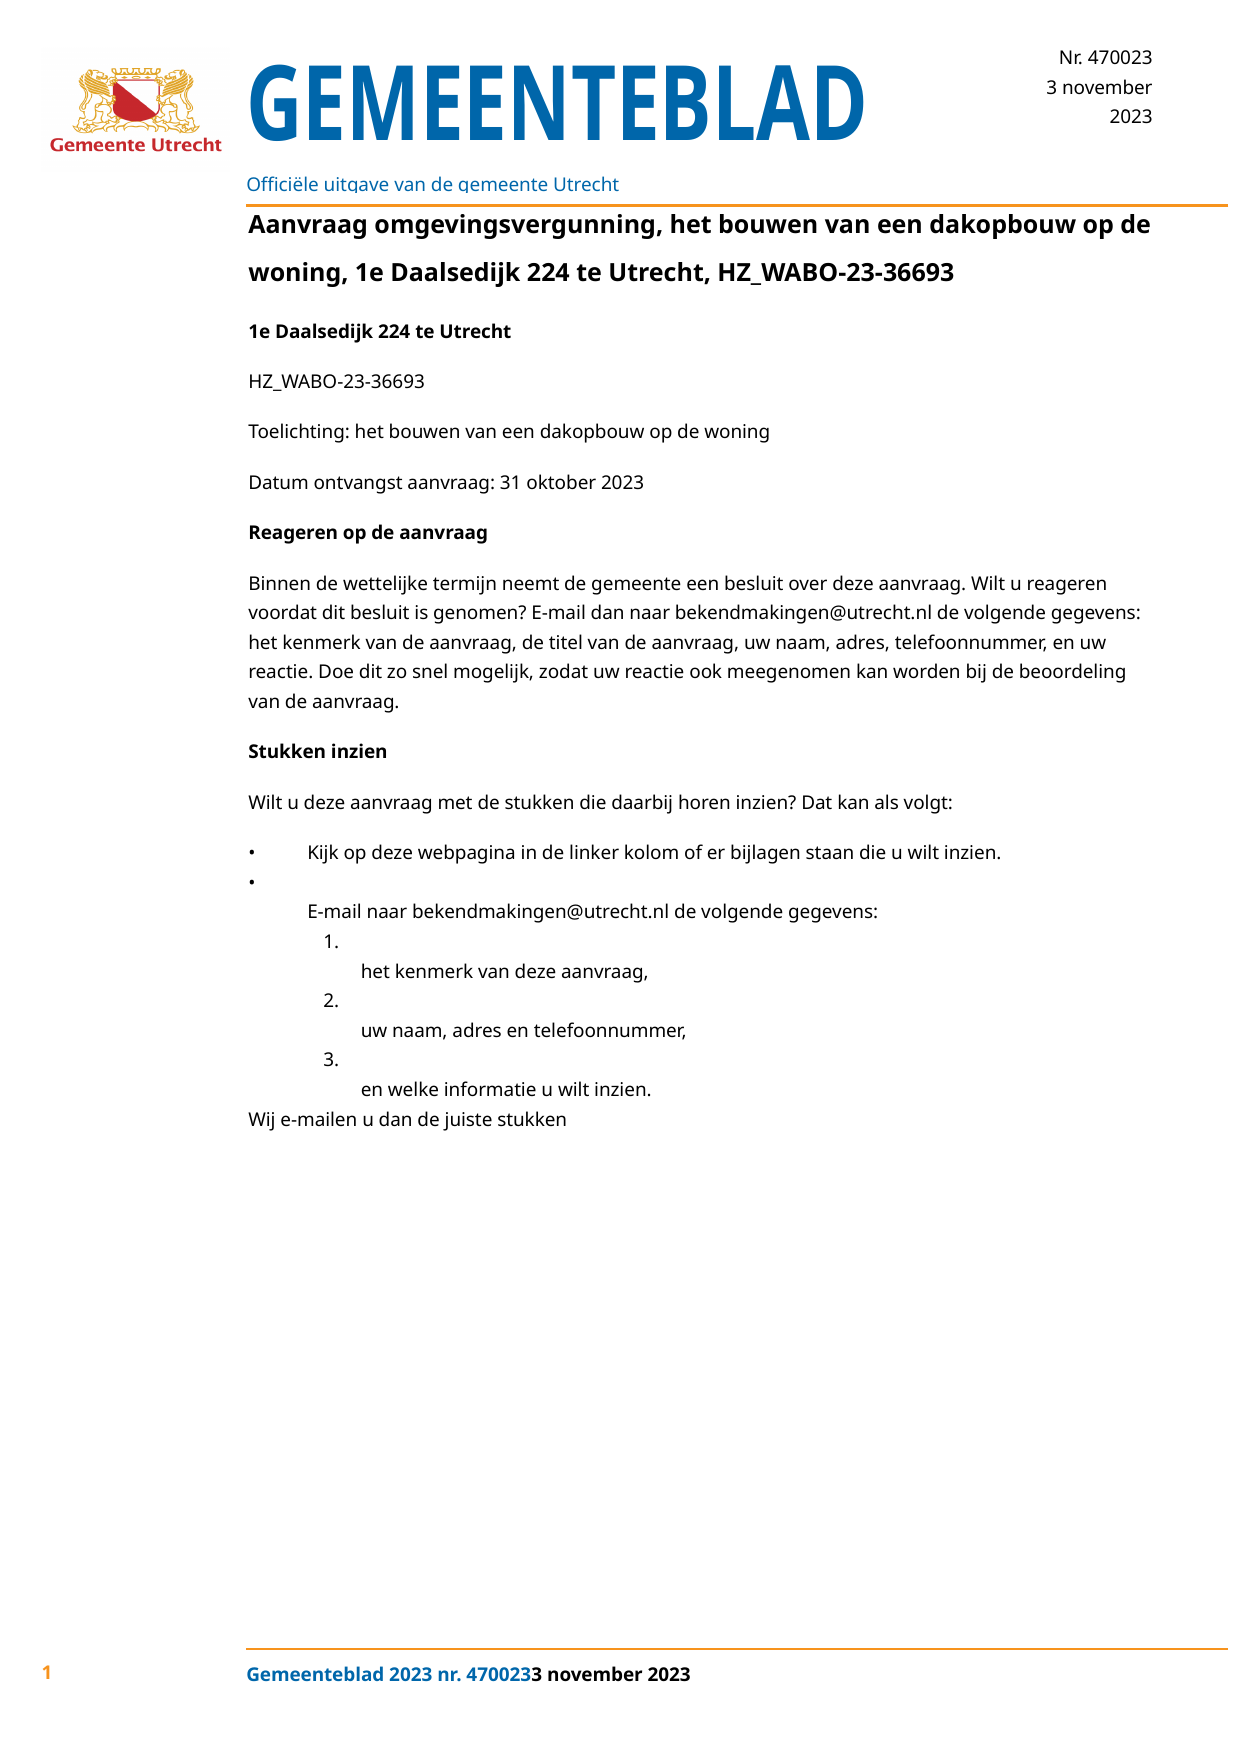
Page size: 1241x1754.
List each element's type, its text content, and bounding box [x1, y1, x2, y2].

list uw naam, adres en telefoonnummer, [323, 1017, 1152, 1043]
list en welke informatie u wilt inzien. [323, 1076, 1152, 1102]
list E-mail naar bekendmakingen@utrecht.nl de volgende gegevens: [248, 899, 1152, 924]
text Wij e-mailen u dan de juiste stukken [248, 1106, 1152, 1132]
list Kijk op deze webpagina in de linker kolom of er bijlagen staan die u wilt inzien. [248, 839, 1152, 865]
text Aanvraag omgevingsvergunning, het bouwen van een dakopbouw op de woning, 1e Daalsedijk 224 te Utrecht, HZ_WABO-23-36693 [248, 207, 1152, 288]
text HZ_WABO-23-36693 [248, 368, 1152, 394]
text Reageren op de aanvraag [248, 519, 1152, 545]
text Datum ontvangst aanvraag: 31 oktober 2023 [248, 469, 1152, 495]
text Binnen de wettelijke termijn neemt de gemeente een besluit over deze aanvraag. Wilt u reageren voordat dit besluit is genomen? E-mail dan naar bekendmakingen@utrecht.nl de volgende gegevens: het kenmerk van de aanvraag, de titel van de aanvraag, uw naam, adres, telefoonnummer, en uw reactie. Doe dit zo snel mogelijk, zodat uw reactie ook meegenomen kan worden bij de beoordeling van de aanvraag. [248, 570, 1152, 714]
list het kenmerk van deze aanvraag, [323, 958, 1152, 984]
picture [41, 47, 231, 172]
text 1e Daalsedijk 224 te Utrecht [248, 318, 1152, 344]
text Stukken inzien [248, 739, 1152, 764]
text Toelichting: het bouwen van een dakopbouw op de woning [248, 419, 1152, 444]
text Wilt u deze aanvraag met de stukken die daarbij horen inzien? Dat kan als volgt: [248, 789, 1152, 815]
